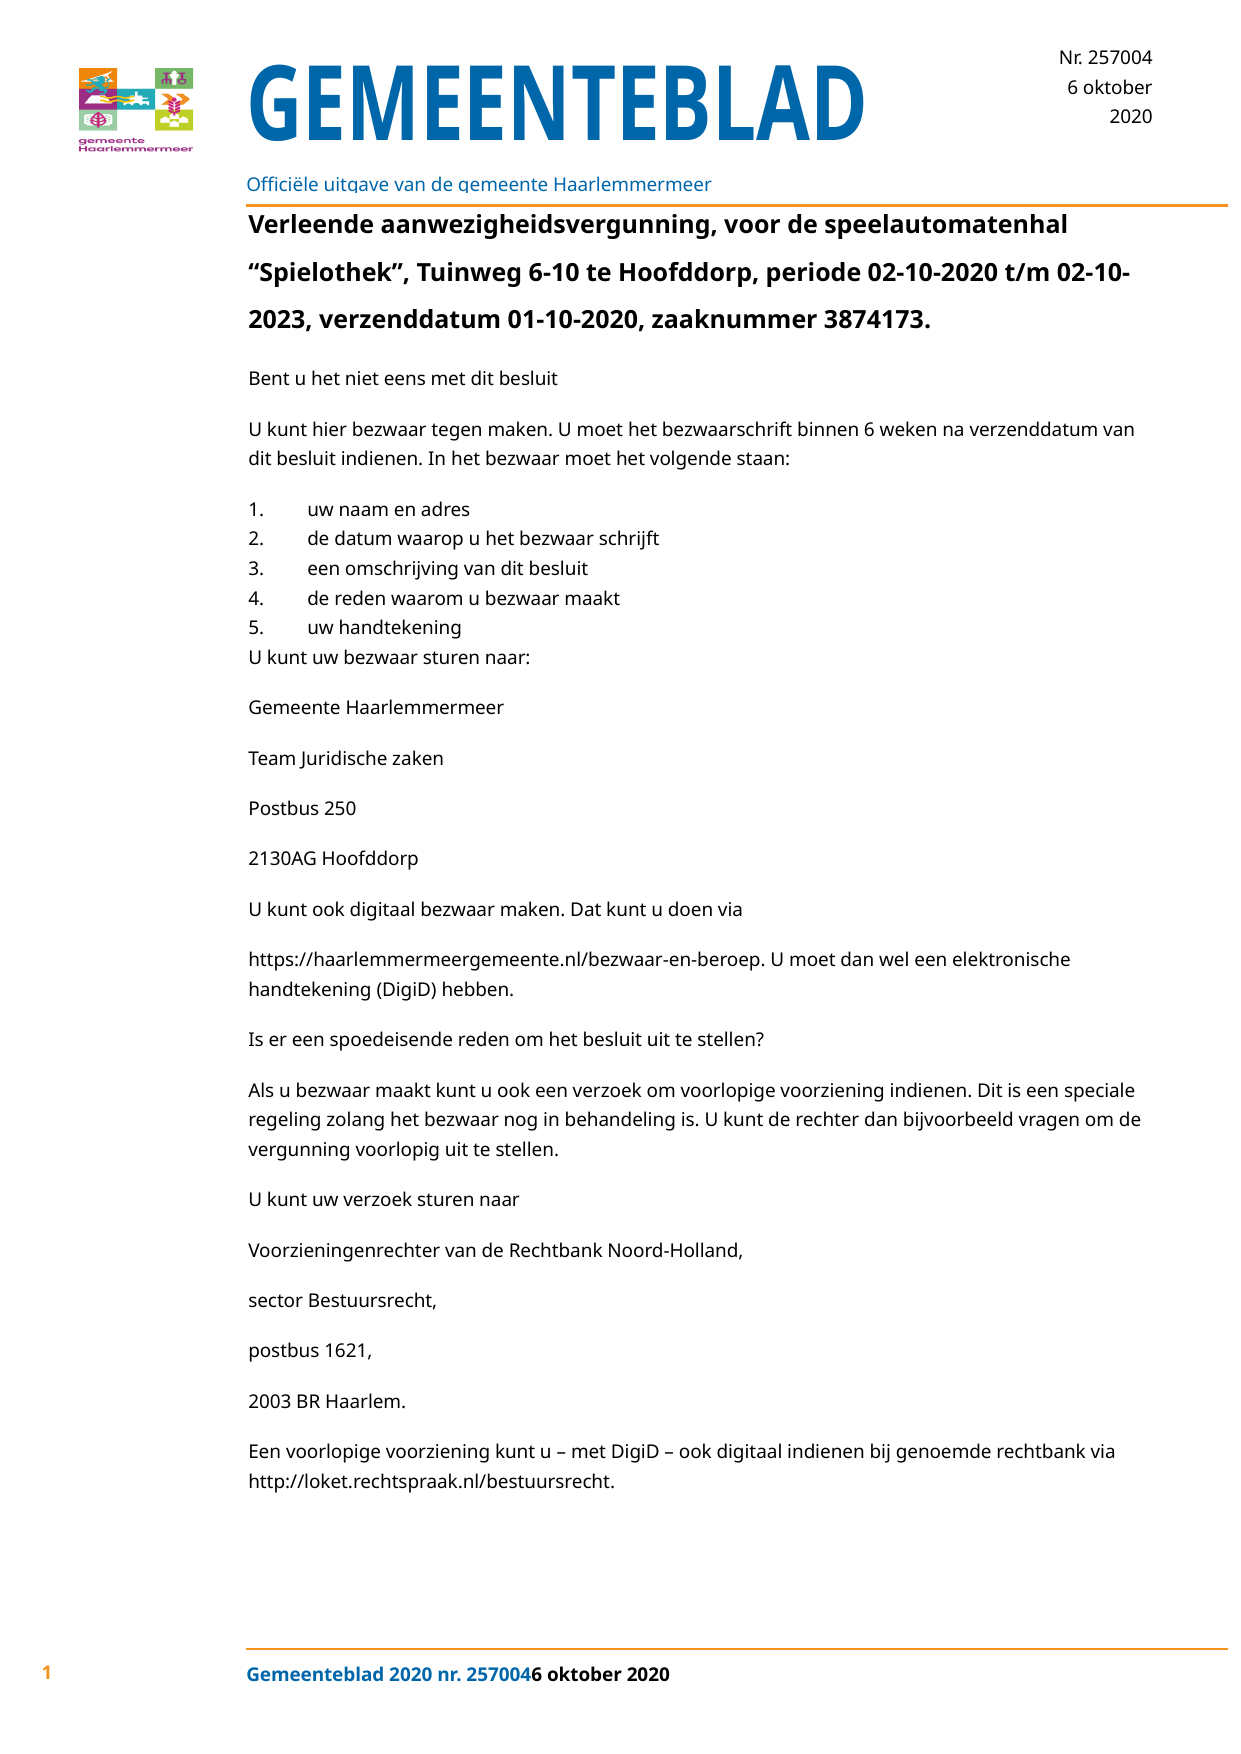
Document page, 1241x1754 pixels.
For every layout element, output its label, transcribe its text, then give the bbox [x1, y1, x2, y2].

text Voorzieningenrechter van de Rechtbank Noord-Holland, [248, 1237, 1152, 1262]
text Verleende aanwezigheidsvergunning, voor de speelautomatenhal “Spielothek”, Tuinweg 6-10 te Hoofddorp, periode 02-10-2020 t/m 02-10-2023, verzenddatum 01-10-2020, zaaknummer 3874173. [248, 207, 1152, 336]
text Als u bezwaar maakt kunt u ook een verzoek om voorlopige voorziening indienen. Dit is een speciale regeling zolang het bezwaar nog in behandeling is. U kunt de rechter dan bijvoorbeeld vragen om de vergunning voorlopig uit te stellen. [248, 1077, 1152, 1162]
text https://haarlemmermeergemeente.nl/bezwaar-en-beroep. U moet dan wel een elektronische handtekening (DigiD) hebben. [248, 946, 1152, 1002]
list de datum waarop u het bezwaar schrijft [248, 526, 1152, 551]
list uw handtekening [248, 614, 1152, 640]
text U kunt uw verzoek sturen naar [248, 1186, 1152, 1212]
text Gemeente Haarlemmermeer [248, 694, 1152, 720]
text Is er een spoedeisende reden om het besluit uit te stellen? [248, 1026, 1152, 1052]
text postbus 1621, [248, 1338, 1152, 1363]
list een omschrijving van dit besluit [248, 555, 1152, 581]
text Bent u het niet eens met dit besluit [248, 366, 1152, 391]
list de reden waarom u bezwaar maakt [248, 585, 1152, 610]
text U kunt uw bezwaar sturen naar: [248, 644, 1152, 669]
list uw naam en adres [248, 496, 1152, 522]
text Een voorlopige voorziening kunt u – met DigiD – ook digitaal indienen bij genoemde rechtbank via http://loket.rechtspraak.nl/bestuursrecht. [248, 1438, 1152, 1494]
text Postbus 250 [248, 795, 1152, 821]
picture [41, 47, 231, 172]
text U kunt ook digitaal bezwaar maken. Dat kunt u doen via [248, 896, 1152, 922]
text Team Juridische zaken [248, 745, 1152, 770]
text 2130AG Hoofddorp [248, 846, 1152, 871]
text sector Bestuursrecht, [248, 1287, 1152, 1313]
text 2003 BR Haarlem. [248, 1388, 1152, 1414]
text U kunt hier bezwaar tegen maken. U moet het bezwaarschrift binnen 6 weken na verzenddatum van dit besluit indienen. In het bezwaar moet het volgende staan: [248, 416, 1152, 471]
